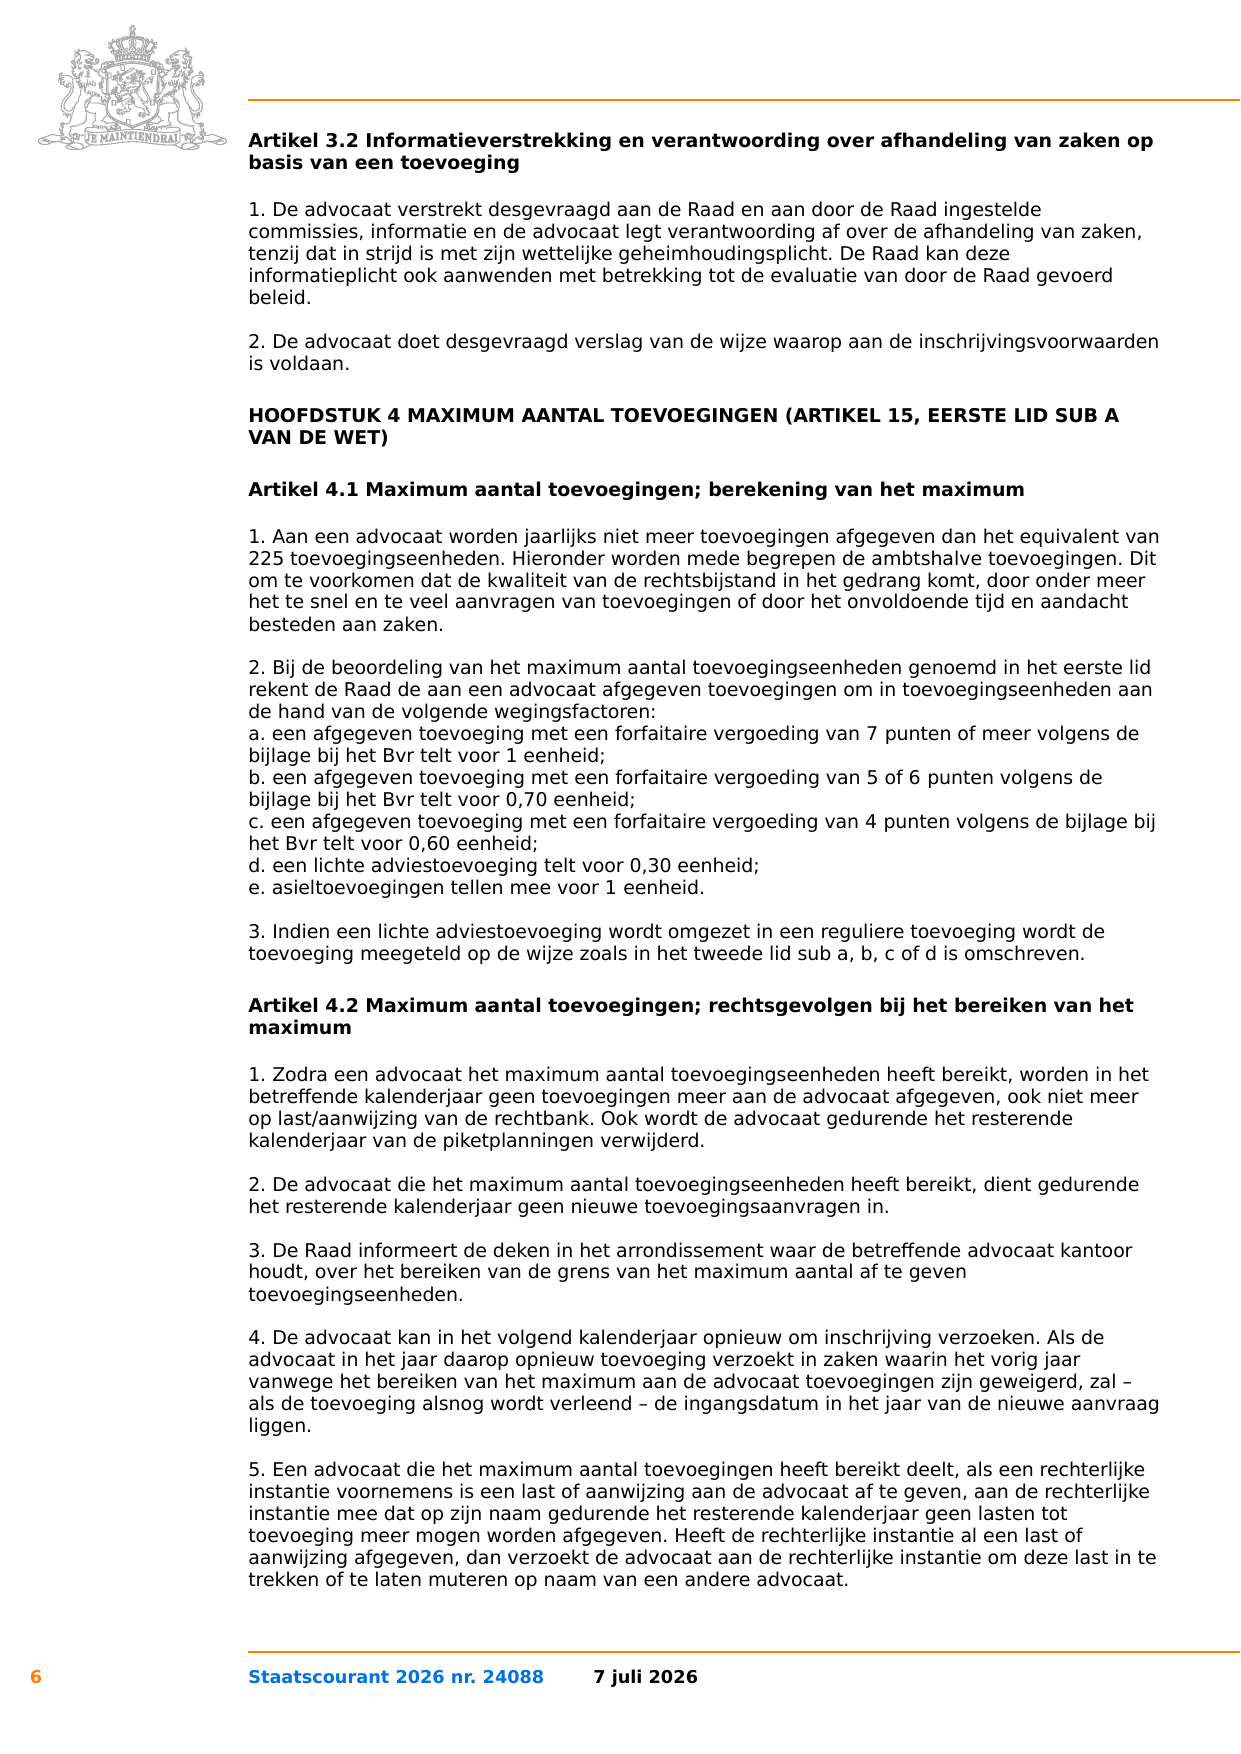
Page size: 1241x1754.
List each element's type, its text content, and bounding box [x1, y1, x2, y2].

subtitle HOOFDSTUK 4 MAXIMUM AANTAL TOEVOEGINGEN (ARTIKEL 15, EERSTE LID SUB A VAN DE WET) [248, 404, 1163, 448]
text a. een afgegeven toevoeging met een forfaitaire vergoeding van 7 punten of meer volgens de bijlage bij het Bvr telt voor 1 eenheid; [248, 723, 1163, 767]
text 1. Zodra een advocaat het maximum aantal toevoegingseenheden heeft bereikt, worden in het betreffende kalenderjaar geen toevoegingen meer aan de advocaat afgegeven, ook niet meer op last/aanwijzing van de rechtbank. Ook wordt de advocaat gedurende het resterende kalenderjaar van de piketplanningen verwijderd. [248, 1064, 1163, 1152]
picture [38, 25, 227, 150]
text e. asieltoevoegingen tellen mee voor 1 eenheid. [248, 877, 1163, 899]
text 2. De advocaat doet desgevraagd verslag van de wijze waarop aan de inschrijvingsvoorwaarden is voldaan. [248, 331, 1163, 374]
text 1. De advocaat verstrekt desgevraagd aan de Raad en aan door de Raad ingestelde commissies, informatie en de advocaat legt verantwoording af over de afhandeling van zaken, tenzij dat in strijd is met zijn wettelijke geheimhoudingsplicht. De Raad kan deze informatieplicht ook aanwenden met betrekking tot de evaluatie van door de Raad gevoerd beleid. [248, 199, 1163, 309]
text 3. Indien een lichte adviestoevoeging wordt omgezet in een reguliere toevoeging wordt de toevoeging meegeteld op de wijze zoals in het tweede lid sub a, b, c of d is omschreven. [248, 921, 1163, 965]
text c. een afgegeven toevoeging met een forfaitaire vergoeding van 4 punten volgens de bijlage bij het Bvr telt voor 0,60 eenheid; [248, 811, 1163, 855]
subtitle Artikel 3.2 Informatieverstrekking en verantwoording over afhandeling van zaken op basis van een toevoeging [248, 130, 1163, 174]
text 1. Aan een advocaat worden jaarlijks niet meer toevoegingen afgegeven dan het equivalent van 225 toevoegingseenheden. Hieronder worden mede begrepen de ambtshalve toevoegingen. Dit om te voorkomen dat de kwaliteit van de rechtsbijstand in het gedrang komt, door onder meer het te snel en te veel aanvragen van toevoegingen of door het onvoldoende tijd en aandacht besteden aan zaken. [248, 526, 1163, 635]
subtitle Artikel 4.2 Maximum aantal toevoegingen; rechtsgevolgen bij het bereiken van het maximum [248, 995, 1163, 1039]
text d. een lichte adviestoevoeging telt voor 0,30 eenheid; [248, 855, 1163, 877]
text 3. De Raad informeert de deken in het arrondissement waar de betreffende advocaat kantoor houdt, over het bereiken van de grens van het maximum aantal af te geven toevoegingseenheden. [248, 1239, 1163, 1305]
text 4. De advocaat kan in het volgend kalenderjaar opnieuw om inschrijving verzoeken. Als de advocaat in het jaar daarop opnieuw toevoeging verzoekt in zaken waarin het vorig jaar vanwege het bereiken van het maximum aan de advocaat toevoegingen zijn geweigerd, zal – als de toevoeging alsnog wordt verleend – de ingangsdatum in het jaar van de nieuwe aanvraag liggen. [248, 1327, 1163, 1437]
subtitle Artikel 4.1 Maximum aantal toevoegingen; berekening van het maximum [248, 478, 1163, 501]
text b. een afgegeven toevoeging met een forfaitaire vergoeding van 5 of 6 punten volgens de bijlage bij het Bvr telt voor 0,70 eenheid; [248, 767, 1163, 811]
text 2. Bij de beoordeling van het maximum aantal toevoegingseenheden genoemd in het eerste lid rekent de Raad de aan een advocaat afgegeven toevoegingen om in toevoegingseenheden aan de hand van de volgende wegingsfactoren: [248, 657, 1163, 723]
text 5. Een advocaat die het maximum aantal toevoegingen heeft bereikt deelt, als een rechterlijke instantie voornemens is een last of aanwijzing aan de advocaat af te geven, aan de rechterlijke instantie mee dat op zijn naam gedurende het resterende kalenderjaar geen lasten tot toevoeging meer mogen worden afgegeven. Heeft de rechterlijke instantie al een last of aanwijzing afgegeven, dan verzoekt de advocaat aan de rechterlijke instantie om deze last in te trekken of te laten muteren op naam van een andere advocaat. [248, 1459, 1163, 1591]
text 2. De advocaat die het maximum aantal toevoegingseenheden heeft bereikt, dient gedurende het resterende kalenderjaar geen nieuwe toevoegingsaanvragen in. [248, 1174, 1163, 1218]
